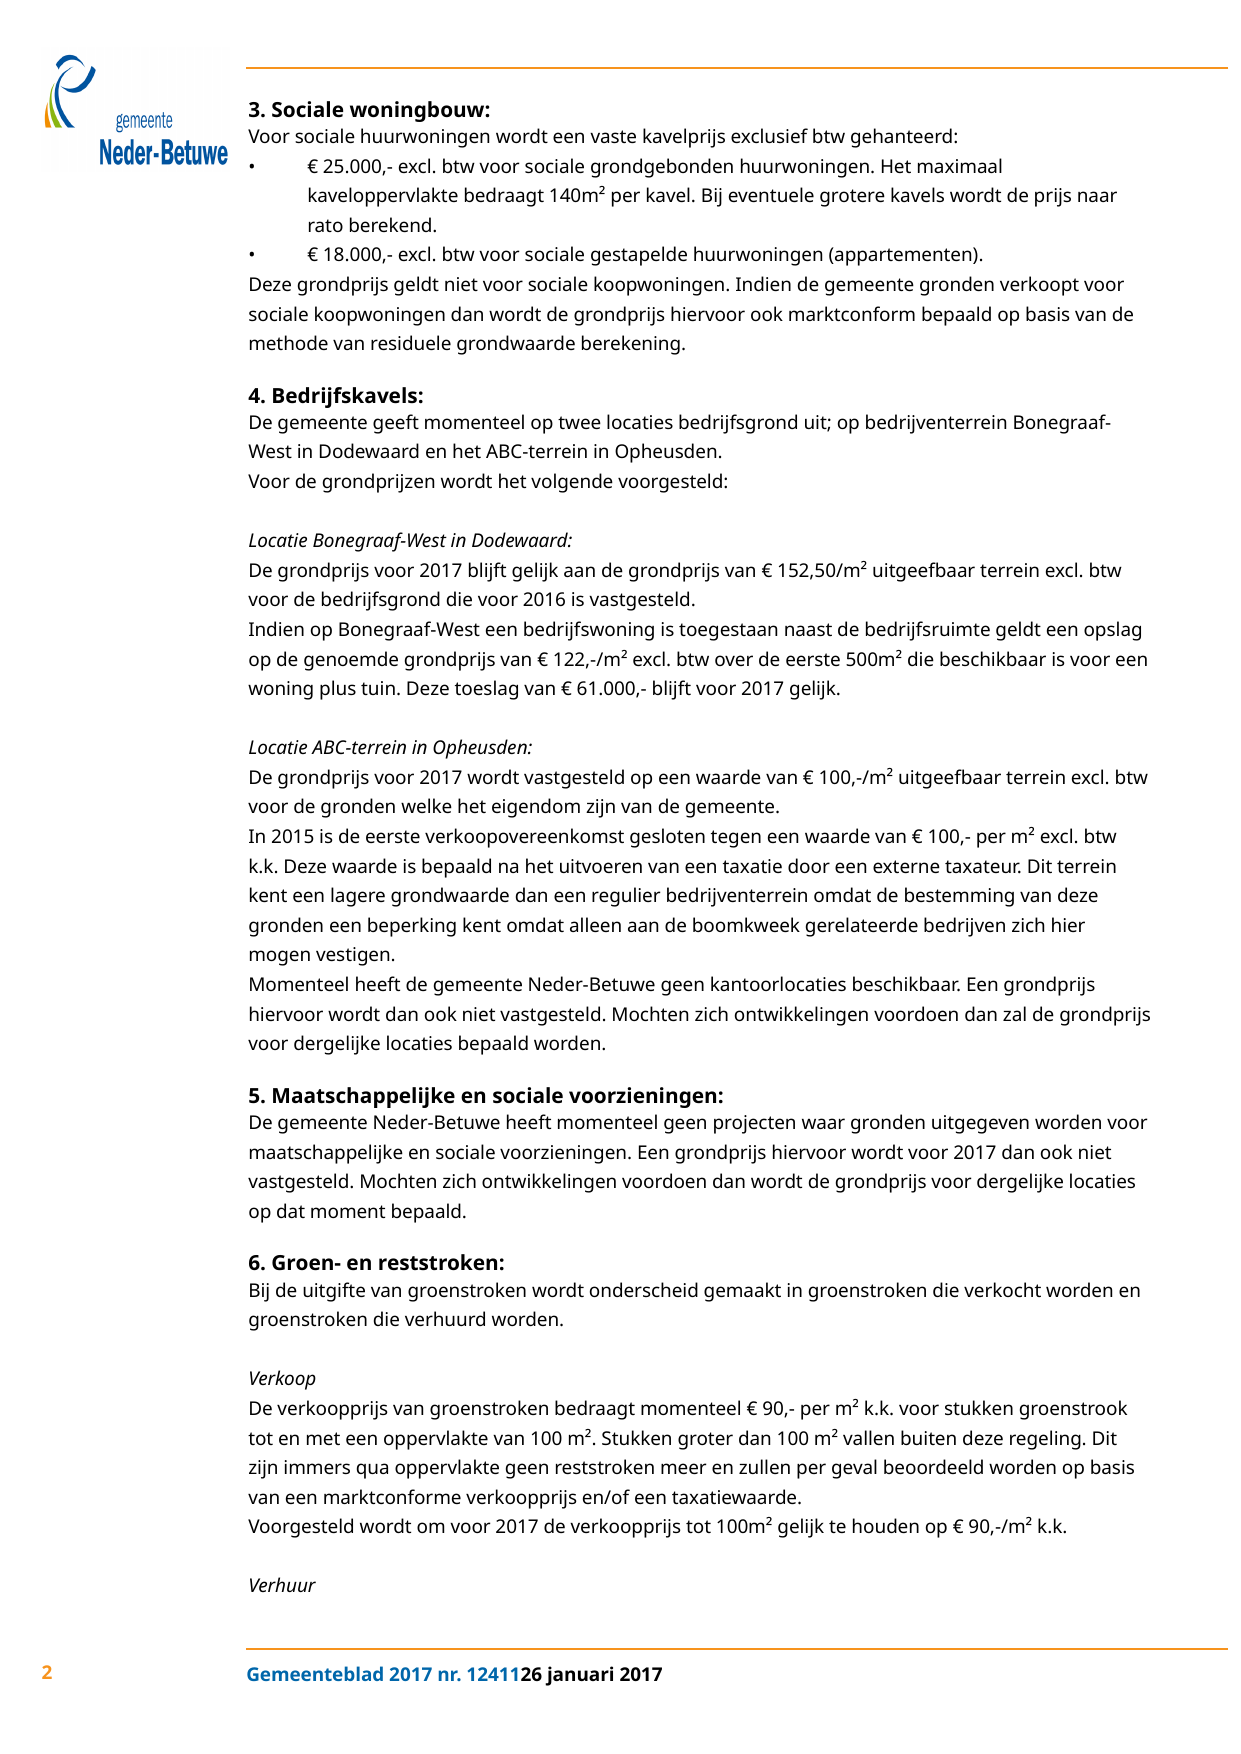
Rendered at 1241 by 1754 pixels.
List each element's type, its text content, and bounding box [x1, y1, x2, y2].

text De grondprijs voor 2017 blijft gelijk aan de grondprijs van € 152,50/m² uitgeefbaar terrein excl. btw voor de bedrijfsgrond die voor 2016 is vastgesteld. [248, 557, 1152, 612]
text In 2015 is de eerste verkoopovereenkomst gesloten tegen een waarde van € 100,- per m² excl. btw k.k. Deze waarde is bepaald na het uitvoeren van een taxatie door een externe taxateur. Dit terrein kent een lagere grondwaarde dan een regulier bedrijventerrein omdat de bestemming van deze gronden een beperking kent omdat alleen aan de boomkweek gerelateerde bedrijven zich hier mogen vestigen. [248, 823, 1152, 967]
text Deze grondprijs geldt niet voor sociale koopwoningen. Indien de gemeente gronden verkoopt voor sociale koopwoningen dan wordt de grondprijs hiervoor ook marktconform bepaald op basis van de methode van residuele grondwaarde berekening. [248, 271, 1152, 356]
text Locatie Bonegraaf-West in Dodewaard: [248, 527, 1152, 553]
text De gemeente Neder-Betuwe heeft momenteel geen projecten waar gronden uitgegeven worden voor maatschappelijke en sociale voorzieningen. Een grondprijs hiervoor wordt voor 2017 dan ook niet vastgesteld. Mochten zich ontwikkelingen voordoen dan wordt de grondprijs voor dergelijke locaties op dat moment bepaald. [248, 1109, 1152, 1224]
text 5. Maatschappelijke en sociale voorzieningen: [248, 1081, 1152, 1109]
picture [41, 47, 231, 172]
text Indien op Bonegraaf-West een bedrijfswoning is toegestaan naast de bedrijfsruimte geldt een opslag op de genoemde grondprijs van € 122,-/m² excl. btw over de eerste 500m² die beschikbaar is voor een woning plus tuin. Deze toeslag van € 61.000,- blijft voor 2017 gelijk. [248, 616, 1152, 701]
text De grondprijs voor 2017 wordt vastgesteld op een waarde van € 100,-/m² uitgeefbaar terrein excl. btw voor de gronden welke het eigendom zijn van de gemeente. [248, 764, 1152, 819]
list € 18.000,- excl. btw voor sociale gestapelde huurwoningen (appartementen). [248, 242, 1152, 267]
text Momenteel heeft de gemeente Neder-Betuwe geen kantoorlocaties beschikbaar. Een grondprijs hiervoor wordt dan ook niet vastgesteld. Mochten zich ontwikkelingen voordoen dan zal de grondprijs voor dergelijke locaties bepaald worden. [248, 971, 1152, 1056]
text Verhuur [248, 1573, 1152, 1598]
text Voor de grondprijzen wordt het volgende voorgesteld: [248, 468, 1152, 494]
text De gemeente geeft momenteel op twee locaties bedrijfsgrond uit; op bedrijventerrein Bonegraaf-West in Dodewaard en het ABC-terrein in Opheusden. [248, 409, 1152, 464]
text Voor sociale huurwoningen wordt een vaste kavelprijs exclusief btw gehanteerd: [248, 123, 1152, 149]
list € 25.000,- excl. btw voor sociale grondgebonden huurwoningen. Het maximaal kaveloppervlakte bedraagt 140m² per kavel. Bij eventuele grotere kavels wordt de prijs naar rato berekend. [248, 153, 1152, 238]
text De verkoopprijs van groenstroken bedraagt momenteel € 90,- per m² k.k. voor stukken groenstrook tot en met een oppervlakte van 100 m². Stukken groter dan 100 m² vallen buiten deze regeling. Dit zijn immers qua oppervlakte geen reststroken meer en zullen per geval beoordeeld worden op basis van een marktconforme verkoopprijs en/of een taxatiewaarde. [248, 1395, 1152, 1510]
text 3. Sociale woningbouw: [248, 95, 1152, 123]
text 6. Groen- en reststroken: [248, 1248, 1152, 1277]
text 4. Bedrijfskavels: [248, 381, 1152, 409]
text Voorgesteld wordt om voor 2017 de verkoopprijs tot 100m² gelijk te houden op € 90,-/m² k.k. [248, 1513, 1152, 1539]
text Bij de uitgifte van groenstroken wordt onderscheid gemaakt in groenstroken die verkocht worden en groenstroken die verhuurd worden. [248, 1277, 1152, 1332]
text Locatie ABC-terrein in Opheusden: [248, 734, 1152, 760]
text Verkoop [248, 1366, 1152, 1391]
